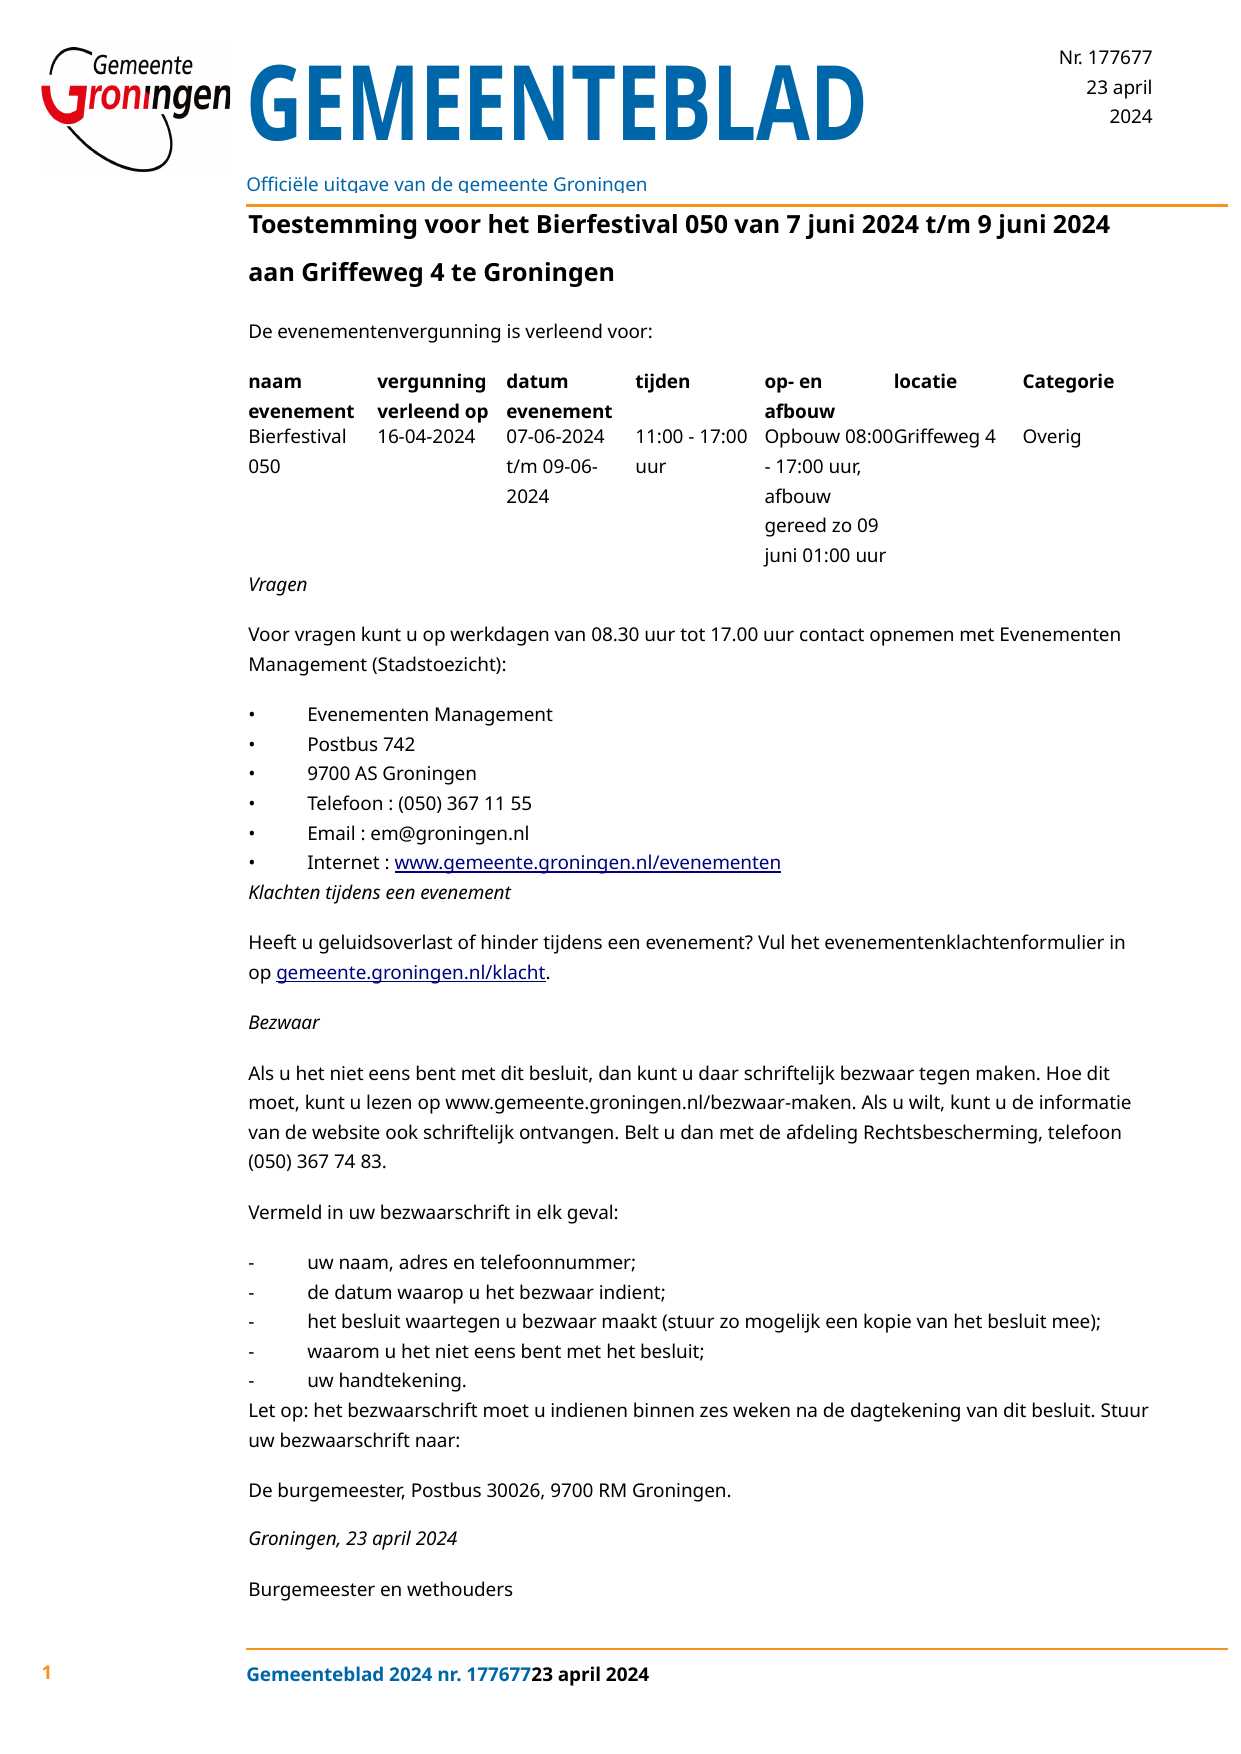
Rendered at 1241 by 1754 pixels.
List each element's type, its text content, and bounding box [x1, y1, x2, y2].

table_header tijden [635, 369, 764, 424]
table_cell 11:00 - 17:00 uur [635, 424, 764, 568]
table_header naam evenement [248, 369, 377, 424]
list Evenementen Management [248, 701, 1152, 727]
list Postbus 742 [248, 731, 1152, 757]
table_cell Overig [1023, 424, 1152, 568]
list het besluit waartegen u bezwaar maakt (stuur zo mogelijk een kopie van het besluit mee); [248, 1308, 1152, 1334]
text Groningen, 23 april 2024 [248, 1525, 1152, 1551]
text De burgemeester, Postbus 30026, 9700 RM Groningen. [248, 1477, 1152, 1503]
table_header op- en afbouw [764, 369, 893, 424]
text Heeft u geluidsoverlast of hinder tijdens een evenement? Vul het evenementenklachtenformulier in op gemeente.groningen.nl/klacht. [248, 929, 1152, 985]
table_cell Bierfestival 050 [248, 424, 377, 568]
text Bezwaar [248, 1009, 1152, 1035]
list Internet : www.gemeente.groningen.nl/evenementen [248, 849, 1152, 875]
text Als u het niet eens bent met dit besluit, dan kunt u daar schriftelijk bezwaar tegen maken. Hoe dit moet, kunt u lezen op www.gemeente.groningen.nl/bezwaar-maken. Als u wilt, kunt u de informatie van de website ook schriftelijk ontvangen. Belt u dan met de afdeling Rechtsbescherming, telefoon (050) 367 74 83. [248, 1060, 1152, 1174]
table_header vergunning verleend op [377, 369, 506, 424]
table_cell 07-06-2024 t/m 09-06-2024 [506, 424, 635, 568]
table_cell Opbouw 08:00 - 17:00 uur, afbouw gereed zo 09 juni 01:00 uur [764, 424, 893, 568]
text Klachten tijdens een evenement [248, 879, 1152, 905]
text Vermeld in uw bezwaarschrift in elk geval: [248, 1199, 1152, 1225]
text Burgemeester en wethouders [248, 1577, 1152, 1602]
list waarom u het niet eens bent met het besluit; [248, 1338, 1152, 1364]
text De evenementenvergunning is verleend voor: [248, 318, 1152, 344]
list Telefoon : (050) 367 11 55 [248, 790, 1152, 816]
list de datum waarop u het bezwaar indient; [248, 1279, 1152, 1305]
table_header datum evenement [506, 369, 635, 424]
list 9700 AS Groningen [248, 761, 1152, 786]
text Toestemming voor het Bierfestival 050 van 7 juni 2024 t/m 9 juni 2024 aan Griffeweg 4 te Groningen [248, 207, 1152, 288]
picture [41, 47, 231, 172]
list uw naam, adres en telefoonnummer; [248, 1249, 1152, 1275]
table_header Categorie [1023, 369, 1152, 424]
table_header locatie [894, 369, 1022, 424]
table_cell Griffeweg 4 [894, 424, 1022, 568]
text Vragen [248, 571, 1152, 597]
list Email : em@groningen.nl [248, 820, 1152, 846]
table_cell 16-04-2024 [377, 424, 506, 568]
list uw handtekening. [248, 1368, 1152, 1393]
text Let op: het bezwaarschrift moet u indienen binnen zes weken na de dagtekening van dit besluit. Stuur uw bezwaarschrift naar: [248, 1397, 1152, 1453]
text Voor vragen kunt u op werkdagen van 08.30 uur tot 17.00 uur contact opnemen met Evenementen Management (Stadstoezicht): [248, 621, 1152, 677]
